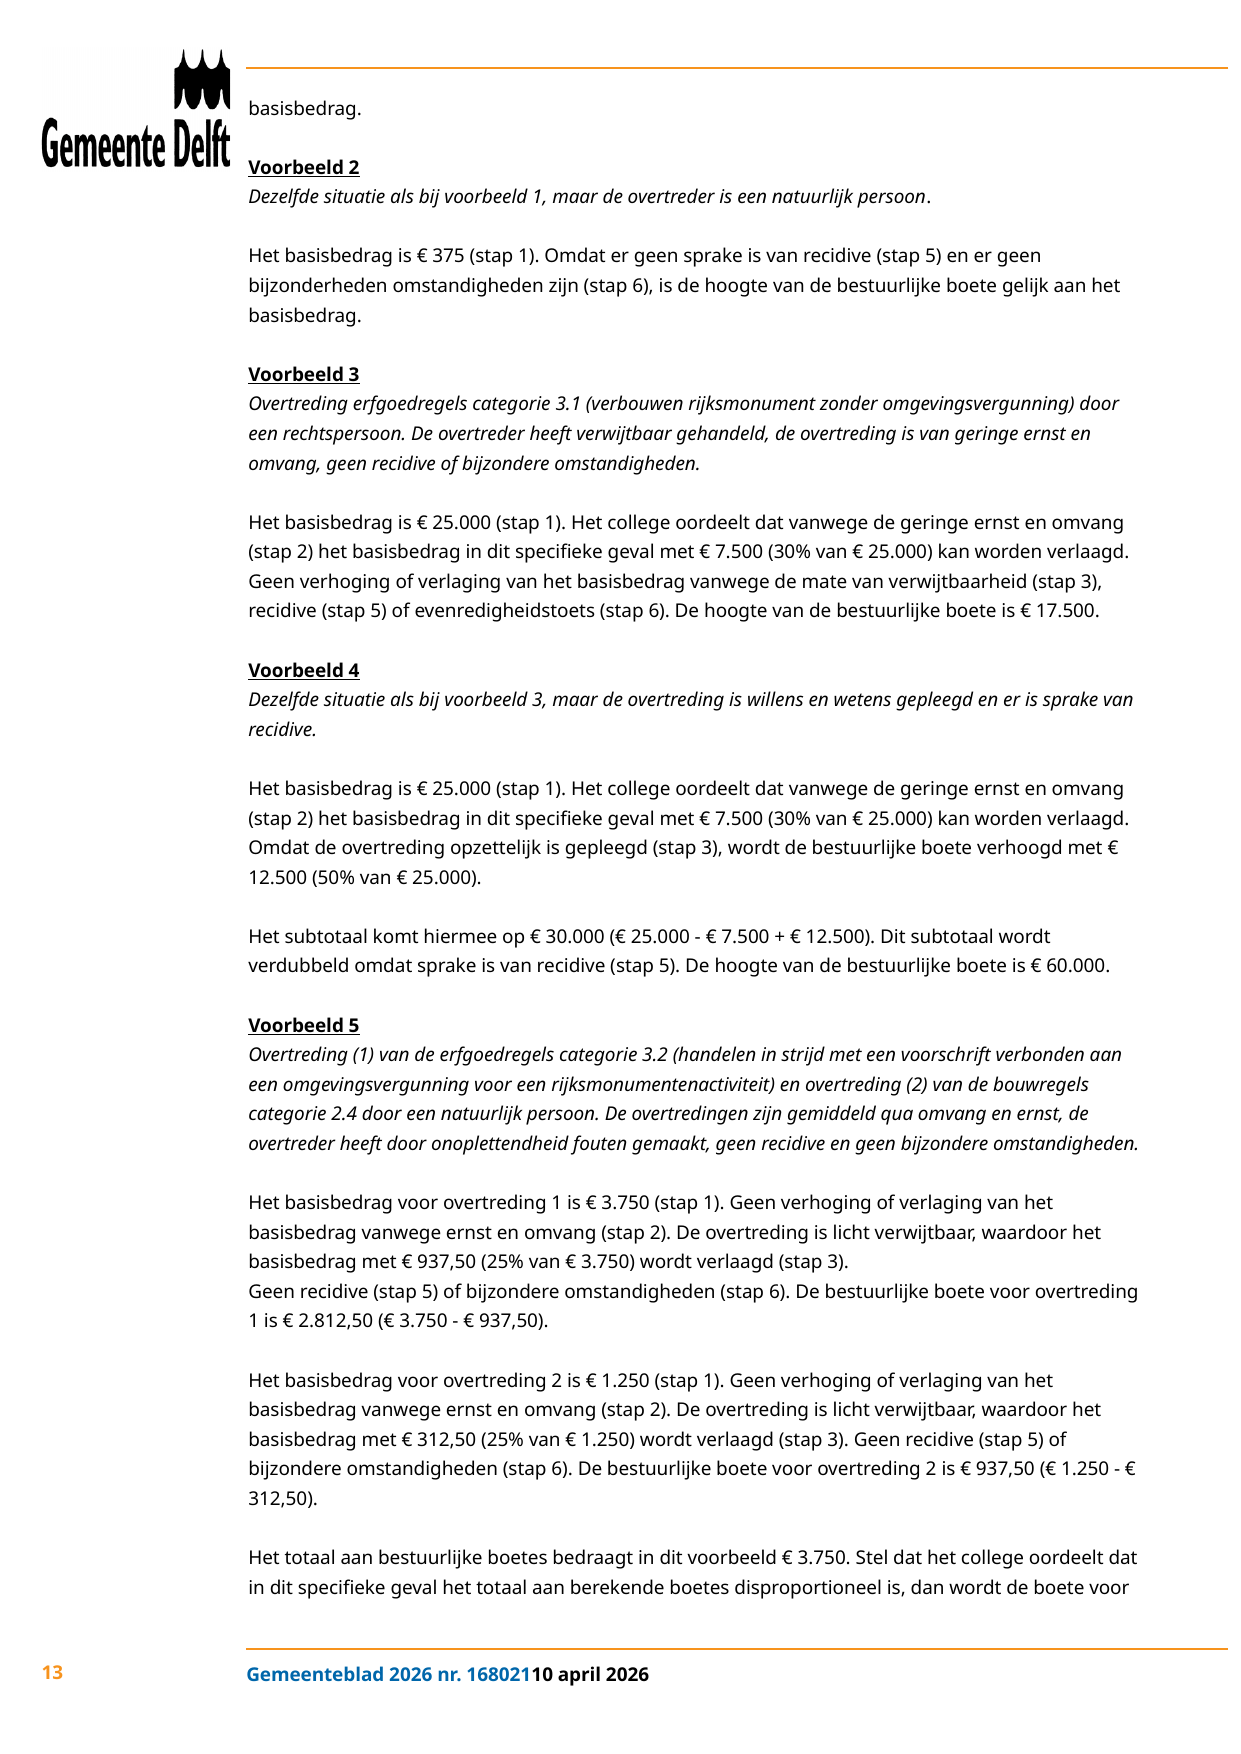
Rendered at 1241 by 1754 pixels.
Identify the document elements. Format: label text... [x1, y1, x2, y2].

table_header basisbedrag. Voorbeeld 2 Dezelfde situatie als bij voorbeeld 1, maar de overtreder is een natuurlijk persoon. Het basisbedrag is € 375 (stap 1). Omdat er geen sprake is van recidive (stap 5) en er geen bijzonderheden omstandigheden zijn (stap 6), is de hoogte van de bestuurlijke boete gelijk aan het basisbedrag. Voorbeeld 3 Overtreding erfgoedregels categorie 3.1 (verbouwen rijksmonument zonder omgevingsvergunning) door een rechtspersoon. De overtreder heeft verwijtbaar gehandeld, de overtreding is van geringe ernst en omvang, geen recidive of bijzondere omstandigheden. Het basisbedrag is € 25.000 (stap 1). Het college oordeelt dat vanwege de geringe ernst en omvang (stap 2) het basisbedrag in dit specifieke geval met € 7.500 (30% van € 25.000) kan worden verlaagd. Geen verhoging of verlaging van het basisbedrag vanwege de mate van verwijtbaarheid (stap 3), recidive (stap 5) of evenredigheidstoets (stap 6). De hoogte van de bestuurlijke boete is € 17.500. Voorbeeld 4 Dezelfde situatie als bij voorbeeld 3, maar de overtreding is willens en wetens gepleegd en er is sprake van recidive. Het basisbedrag is € 25.000 (stap 1). Het college oordeelt dat vanwege de geringe ernst en omvang (stap 2) het basisbedrag in dit specifieke geval met € 7.500 (30% van € 25.000) kan worden verlaagd. Omdat de overtreding opzettelijk is gepleegd (stap 3), wordt de bestuurlijke boete verhoogd met € 12.500 (50% van € 25.000). Het subtotaal komt hiermee op € 30.000 (€ 25.000 - € 7.500 + € 12.500). Dit subtotaal wordt verdubbeld omdat sprake is van recidive (stap 5). De hoogte van de bestuurlijke boete is € 60.000. Voorbeeld 5 Overtreding (1) van de erfgoedregels categorie 3.2 (handelen in strijd met een voorschrift verbonden aan een omgevingsvergunning voor een rijksmonumentenactiviteit) en overtreding (2) van de bouwregels categorie 2.4 door een natuurlijk persoon. De overtredingen zijn gemiddeld qua omvang en ernst, de overtreder heeft door onoplettendheid fouten gemaakt, geen recidive en geen bijzondere omstandigheden. Het basisbedrag voor overtreding 1 is € 3.750 (stap 1). Geen verhoging of verlaging van het basisbedrag vanwege ernst en omvang (stap 2). De overtreding is licht verwijtbaar, waardoor het basisbedrag met € 937,50 (25% van € 3.750) wordt verlaagd (stap 3). Geen recidive (stap 5) of bijzondere omstandigheden (stap 6). De bestuurlijke boete voor overtreding 1 is € 2.812,50 (€ 3.750 - € 937,50). Het basisbedrag voor overtreding 2 is € 1.250 (stap 1). Geen verhoging of verlaging van het basisbedrag vanwege ernst en omvang (stap 2). De overtreding is licht verwijtbaar, waardoor het basisbedrag met € 312,50 (25% van € 1.250) wordt verlaagd (stap 3). Geen recidive (stap 5) of bijzondere omstandigheden (stap 6). De bestuurlijke boete voor overtreding 2 is € 937,50 (€ 1.250 - € 312,50). Het totaal aan bestuurlijke boetes bedraagt in dit voorbeeld € 3.750. Stel dat het college oordeelt dat in dit specifieke geval het totaal aan berekende boetes disproportioneel is, dan wordt de boete voor [248, 95, 1152, 1600]
picture [41, 47, 231, 172]
